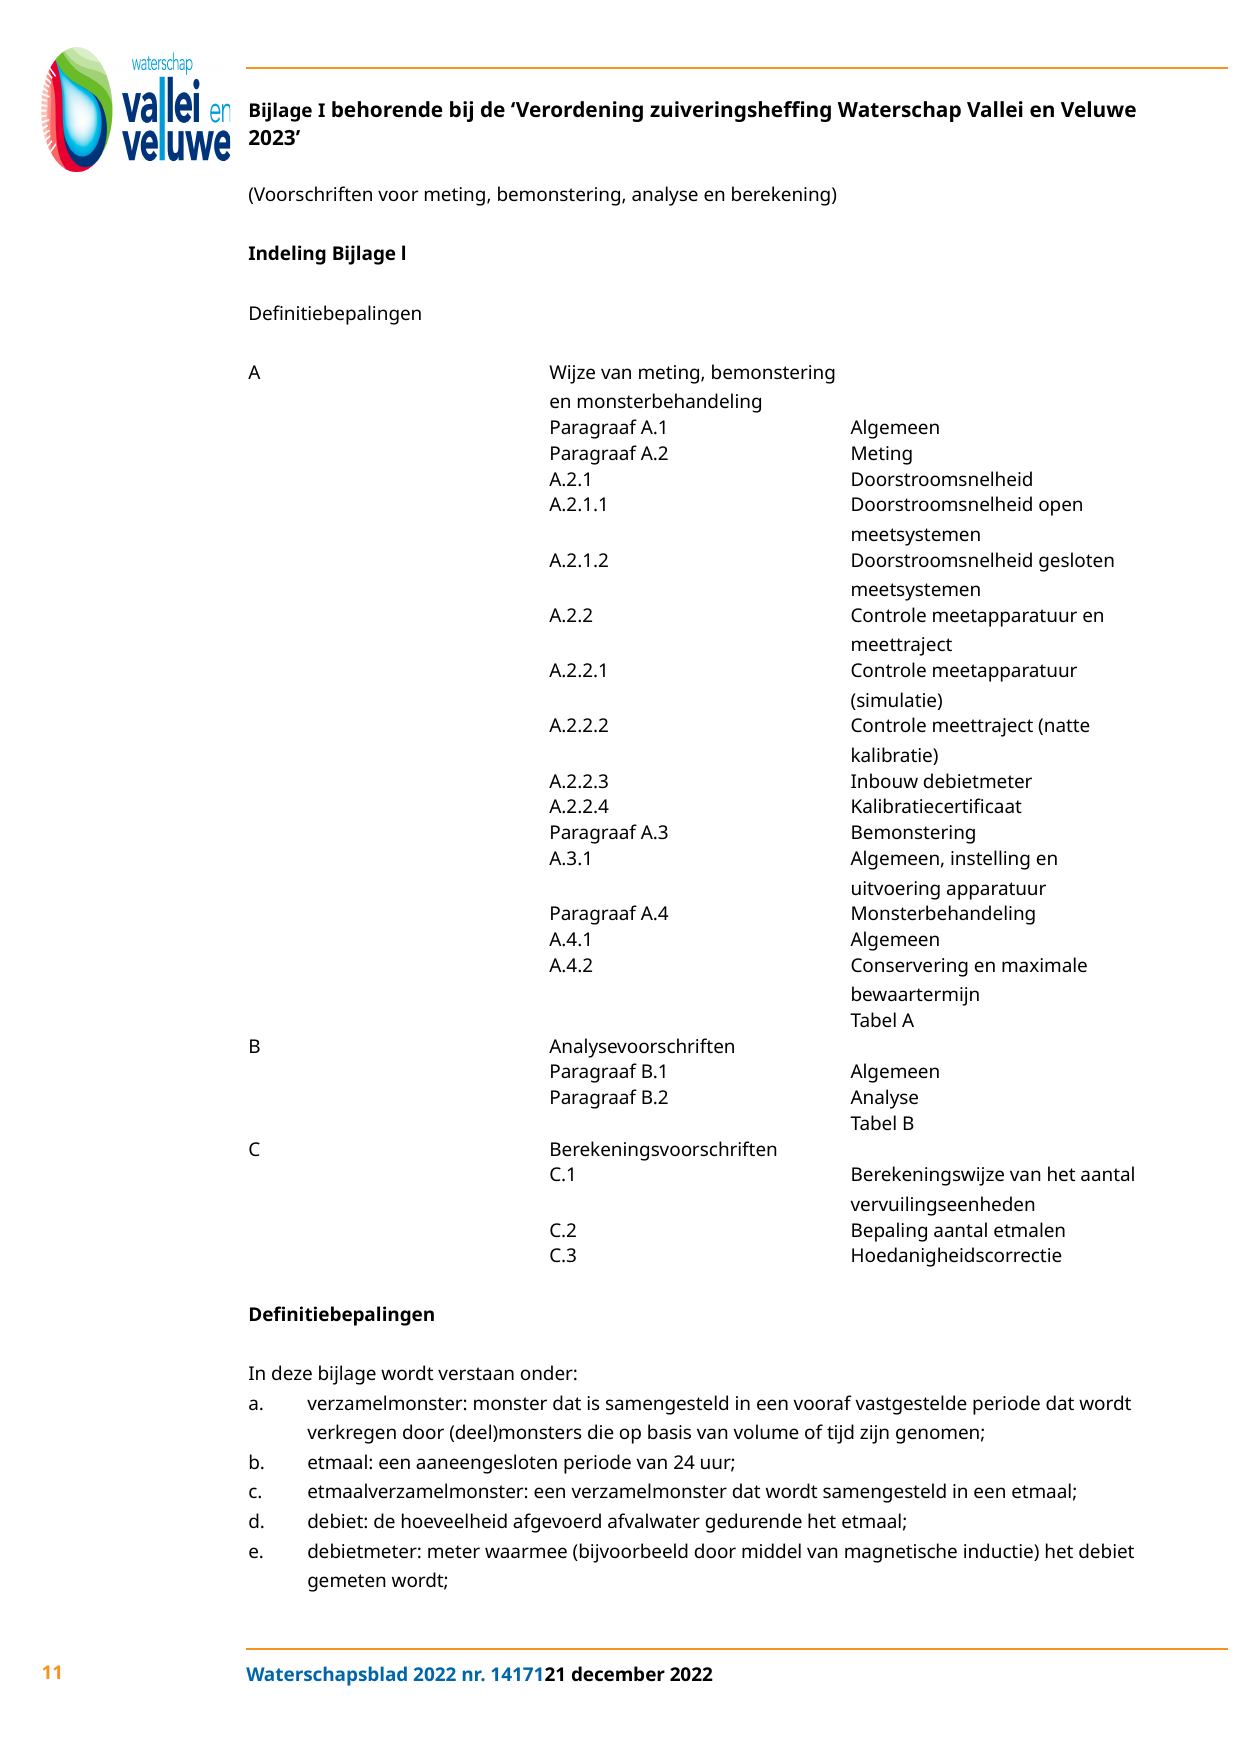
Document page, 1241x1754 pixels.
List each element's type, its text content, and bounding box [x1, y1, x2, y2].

table_cell [549, 1110, 850, 1136]
table_cell Paragraaf A.4 [549, 901, 850, 926]
table_cell [248, 414, 549, 440]
table_cell Algemeen [850, 414, 1152, 440]
table_cell A.4.1 [549, 926, 850, 952]
table_cell Algemeen [850, 1059, 1152, 1084]
table_cell C [248, 1136, 549, 1162]
table_cell A.2.1 [549, 466, 850, 491]
list debiet: de hoeveelheid afgevoerd afvalwater gedurende het etmaal; [248, 1508, 1152, 1534]
table_cell [248, 1059, 549, 1084]
table_cell C.2 [549, 1217, 850, 1243]
table_cell [248, 491, 549, 547]
table_cell A.2.2.4 [549, 794, 850, 819]
table_cell B [248, 1033, 549, 1059]
table_header A [248, 359, 549, 414]
table_cell [248, 901, 549, 926]
table_cell A.2.2.1 [549, 658, 850, 713]
table_cell A.2.1.1 [549, 491, 850, 547]
picture [41, 47, 231, 172]
table_cell Conservering en maximale bewaartermijn [850, 952, 1152, 1007]
table_cell A.3.1 [549, 845, 850, 901]
table_cell A.2.2.2 [549, 713, 850, 768]
table_cell [248, 952, 549, 1007]
table_cell A.2.2 [549, 602, 850, 657]
table_cell [248, 1243, 549, 1268]
table_cell [248, 926, 549, 952]
text Bijlage I behorende bij de ‘Verordening zuiveringsheffing Waterschap Vallei en Veluwe 2023’ [248, 95, 1152, 152]
table_cell Algemeen, instelling en uitvoering apparatuur [850, 845, 1152, 901]
table_cell Controle meetapparatuur (simulatie) [850, 658, 1152, 713]
table_cell [248, 820, 549, 845]
table_cell [248, 1217, 549, 1243]
table_cell Paragraaf A.1 [549, 414, 850, 440]
table_cell Berekeningswijze van het aantal vervuilingseenheden [850, 1162, 1152, 1217]
table_cell Doorstroomsnelheid open meetsystemen [850, 491, 1152, 547]
table_cell Berekeningsvoorschriften [549, 1136, 850, 1162]
table_cell [248, 1162, 549, 1217]
table_header Wijze van meting, bemonstering en monsterbehandeling [549, 359, 850, 414]
table_cell Controle meetapparatuur en meettraject [850, 602, 1152, 657]
table_cell Kalibratiecertificaat [850, 794, 1152, 819]
list etmaal: een aaneengesloten periode van 24 uur; [248, 1449, 1152, 1475]
table_cell Paragraaf A.2 [549, 440, 850, 466]
table_cell Bepaling aantal etmalen [850, 1217, 1152, 1243]
table_cell [248, 768, 549, 794]
table_header [850, 359, 1152, 414]
table_cell [248, 1085, 549, 1110]
table_cell Inbouw debietmeter [850, 768, 1152, 794]
table_cell Hoedanigheidscorrectie [850, 1243, 1152, 1268]
table_cell [850, 1033, 1152, 1059]
table_cell Paragraaf B.2 [549, 1085, 850, 1110]
table_cell Meting [850, 440, 1152, 466]
table_cell Tabel B [850, 1110, 1152, 1136]
table_cell Analyse [850, 1085, 1152, 1110]
table_cell Paragraaf B.1 [549, 1059, 850, 1084]
table_cell [248, 794, 549, 819]
table_cell [549, 1007, 850, 1033]
text Indeling Bijlage l [248, 241, 1152, 266]
text (Voorschriften voor meting, bemonstering, analyse en berekening) [248, 181, 1152, 207]
list verzamelmonster: monster dat is samengesteld in een vooraf vastgestelde periode dat wordt verkregen door (deel)monsters die op basis van volume of tijd zijn genomen; [248, 1390, 1152, 1445]
table_cell Analysevoorschriften [549, 1033, 850, 1059]
table_cell C.3 [549, 1243, 850, 1268]
list etmaalverzamelmonster: een verzamelmonster dat wordt samengesteld in een etmaal; [248, 1479, 1152, 1504]
table_cell A.2.1.2 [549, 547, 850, 602]
table_cell Tabel A [850, 1007, 1152, 1033]
table_cell Doorstroomsnelheid [850, 466, 1152, 491]
list debietmeter: meter waarmee (bijvoorbeeld door middel van magnetische inductie) het debiet gemeten wordt; [248, 1538, 1152, 1593]
table_cell [248, 658, 549, 713]
text Definitiebepalingen [248, 1301, 1152, 1327]
table_cell Algemeen [850, 926, 1152, 952]
table_cell [248, 440, 549, 466]
table_cell A.2.2.3 [549, 768, 850, 794]
table_cell [248, 713, 549, 768]
table_cell Paragraaf A.3 [549, 820, 850, 845]
table_cell [248, 845, 549, 901]
table_cell [248, 602, 549, 657]
table_cell A.4.2 [549, 952, 850, 1007]
table_cell Monsterbehandeling [850, 901, 1152, 926]
table_cell C.1 [549, 1162, 850, 1217]
table_cell Doorstroomsnelheid gesloten meetsystemen [850, 547, 1152, 602]
text Definitiebepalingen [248, 300, 1152, 325]
table_cell [248, 466, 549, 491]
table_cell Controle meettraject (natte kalibratie) [850, 713, 1152, 768]
table_cell Bemonstering [850, 820, 1152, 845]
text In deze bijlage wordt verstaan onder: [248, 1360, 1152, 1386]
table_cell [248, 1110, 549, 1136]
table_cell [248, 1007, 549, 1033]
table_cell [248, 547, 549, 602]
table_cell [850, 1136, 1152, 1162]
